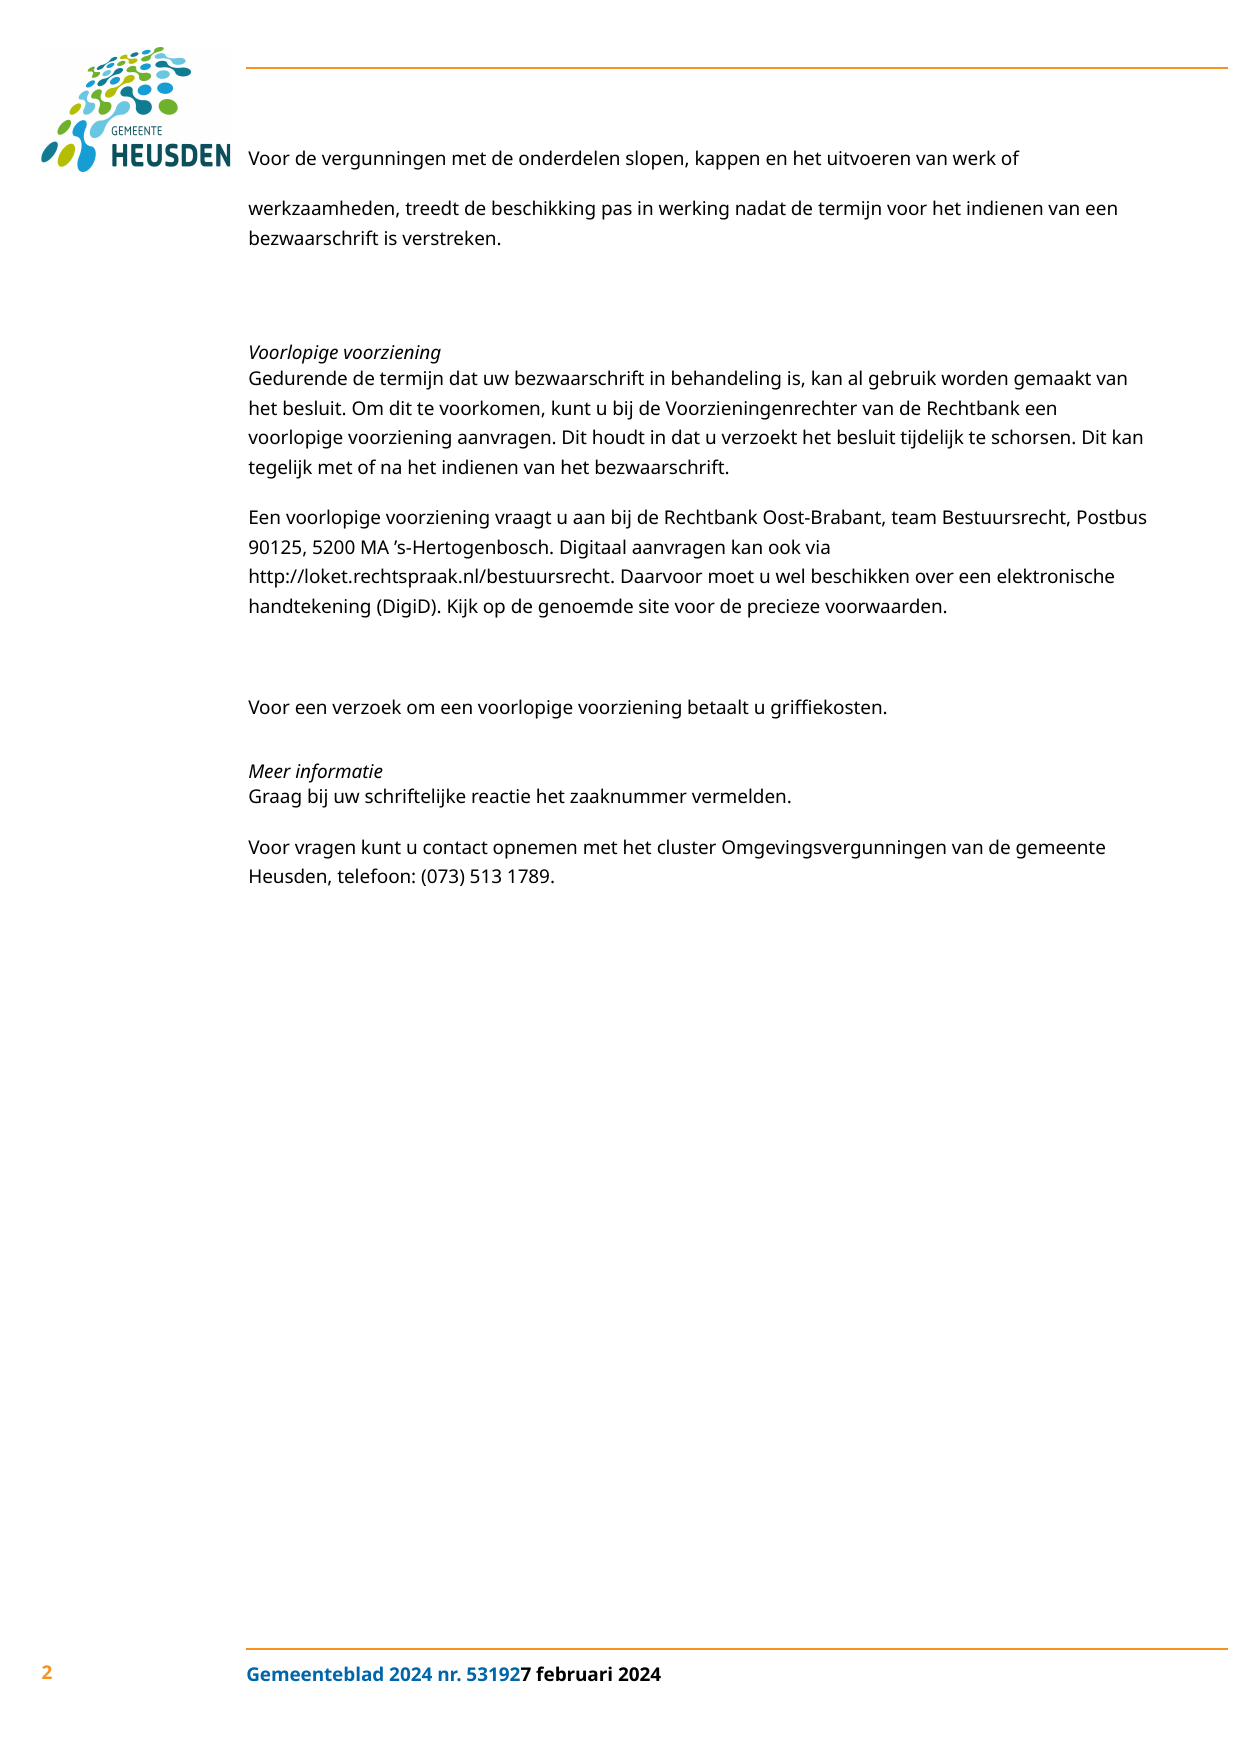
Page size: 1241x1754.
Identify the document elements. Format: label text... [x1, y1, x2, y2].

text Graag bij uw schriftelijke reactie het zaaknummer vermelden. [248, 784, 1152, 809]
text Een voorlopige voorziening vraagt u aan bij de Rechtbank Oost-Brabant, team Bestuursrecht, Postbus 90125, 5200 MA ’s-Hertogenbosch. Digitaal aanvragen kan ook via http://loket.rechtspraak.nl/bestuursrecht. Daarvoor moet u wel beschikken over een elektronische handtekening (DigiD). Kijk op de genoemde site voor de precieze voorwaarden. [248, 504, 1152, 619]
text Meer informatie [248, 758, 1152, 784]
text Voor een verzoek om een voorlopige voorziening betaalt u griffiekosten. [248, 694, 1152, 720]
text Voor vragen kunt u contact opnemen met het cluster Omgevingsvergunningen van de gemeente Heusden, telefoon: (073) 513 1789. [248, 834, 1152, 889]
picture [41, 47, 231, 172]
text werkzaamheden, treedt de beschikking pas in werking nadat de termijn voor het indienen van een bezwaarschrift is verstreken. [248, 196, 1152, 251]
text Gedurende de termijn dat uw bezwaarschrift in behandeling is, kan al gebruik worden gemaakt van het besluit. Om dit te voorkomen, kunt u bij de Voorzieningenrechter van de Rechtbank een voorlopige voorziening aanvragen. Dit houdt in dat u verzoekt het besluit tijdelijk te schorsen. Dit kan tegelijk met of na het indienen van het bezwaarschrift. [248, 365, 1152, 480]
text Voor de vergunningen met de onderdelen slopen, kappen en het uitvoeren van werk of [248, 145, 1152, 171]
text Voorlopige voorziening [248, 339, 1152, 365]
